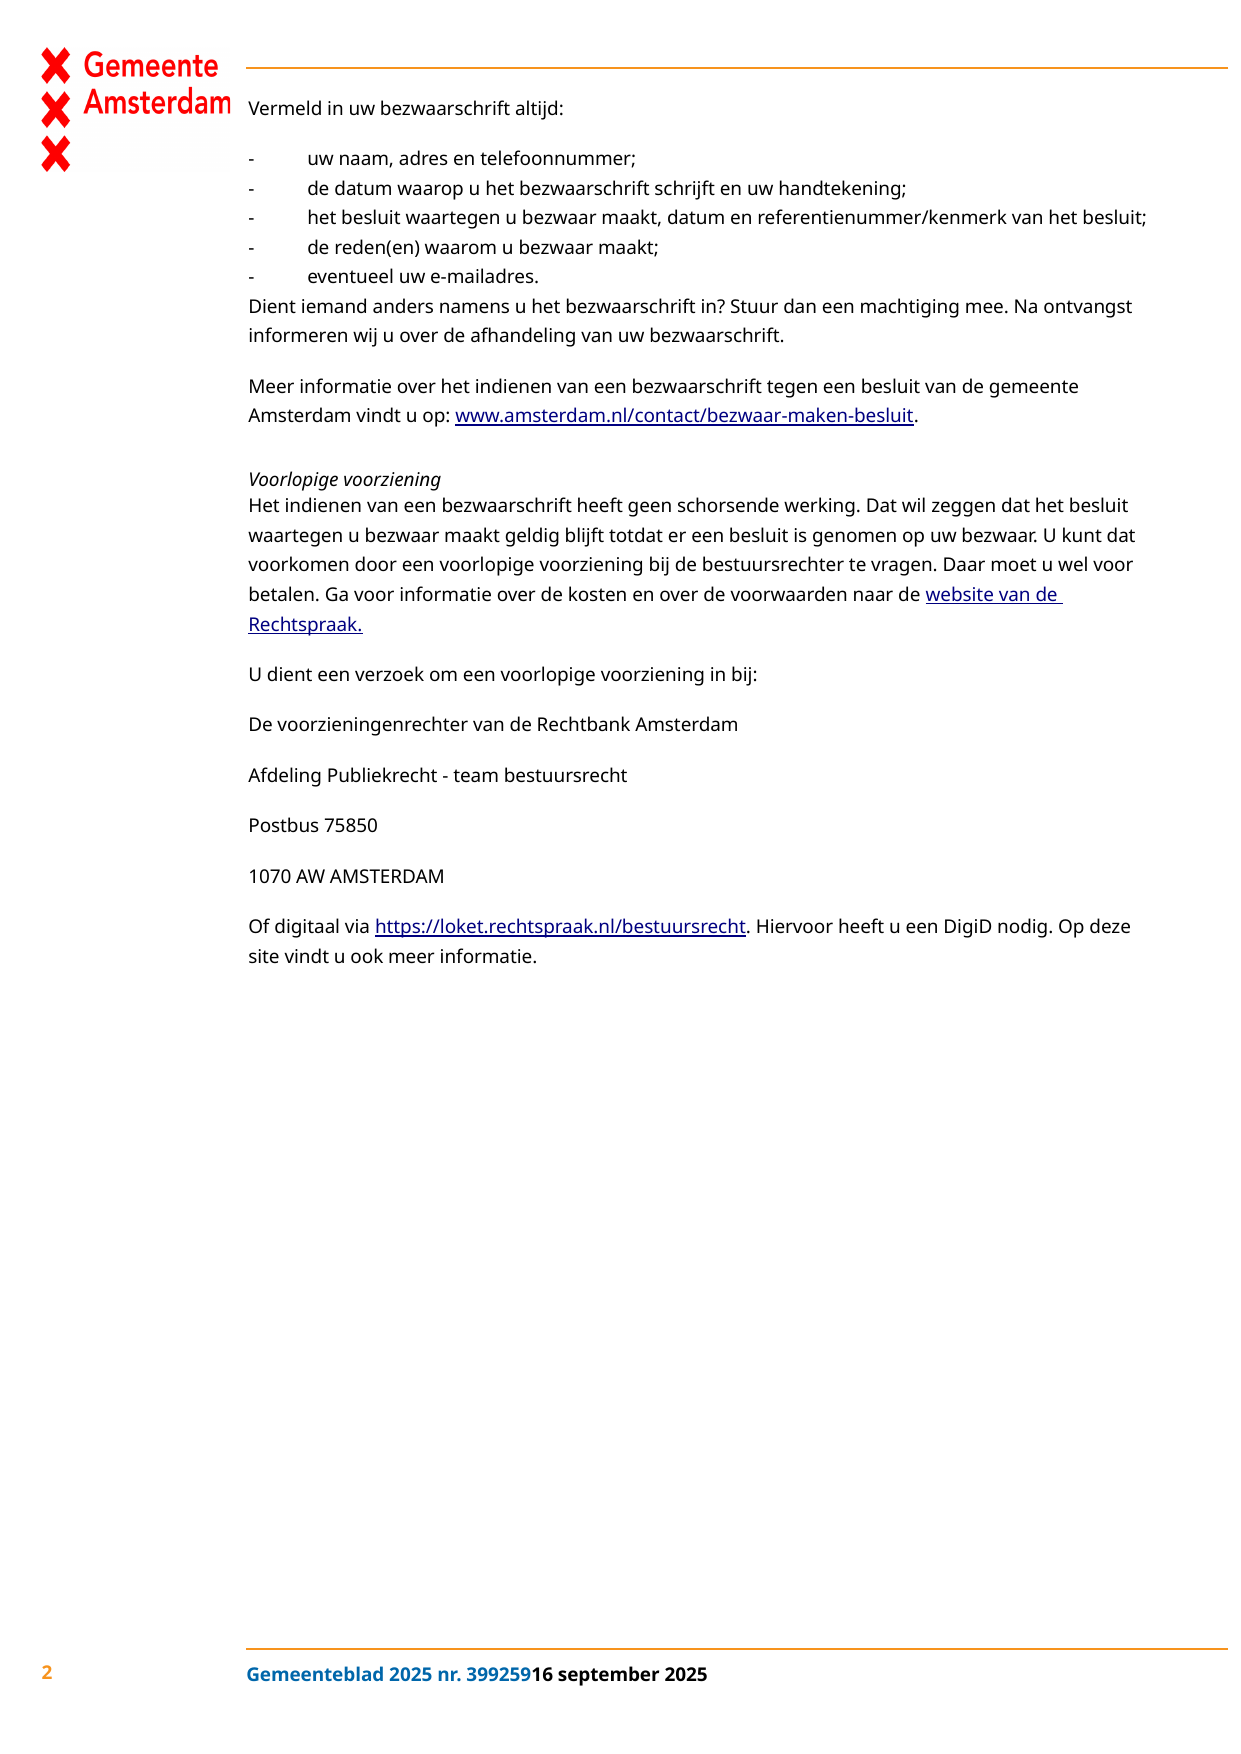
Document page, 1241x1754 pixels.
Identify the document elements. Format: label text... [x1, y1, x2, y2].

text Het indienen van een bezwaarschrift heeft geen schorsende werking. Dat wil zeggen dat het besluit waartegen u bezwaar maakt geldig blijft totdat er een besluit is genomen op uw bezwaar. U kunt dat voorkomen door een voorlopige voorziening bij de bestuursrechter te vragen. Daar moet u wel voor betalen. Ga voor informatie over de kosten en over de voorwaarden naar de website van de Rechtspraak. [248, 492, 1152, 636]
text Voorlopige voorziening [248, 467, 1152, 492]
list de datum waarop u het bezwaarschrift schrijft en uw handtekening; [248, 175, 1152, 201]
text Vermeld in uw bezwaarschrift altijd: [248, 95, 1152, 121]
picture [41, 47, 231, 172]
list het besluit waartegen u bezwaar maakt, datum en referentienummer/kenmerk van het besluit; [248, 204, 1152, 230]
text Meer informatie over het indienen van een bezwaarschrift tegen een besluit van de gemeente Amsterdam vindt u op: www.amsterdam.nl/contact/bezwaar-maken-besluit. [248, 373, 1152, 428]
text De voorzieningenrechter van de Rechtbank Amsterdam [248, 712, 1152, 737]
text U dient een verzoek om een voorlopige voorziening in bij: [248, 661, 1152, 687]
text Afdeling Publiekrecht - team bestuursrecht [248, 762, 1152, 788]
list de reden(en) waarom u bezwaar maakt; [248, 234, 1152, 260]
text Postbus 75850 [248, 812, 1152, 838]
text 1070 AW AMSTERDAM [248, 863, 1152, 888]
text Of digitaal via https://loket.rechtspraak.nl/bestuursrecht. Hiervoor heeft u een DigiD nodig. Op deze site vindt u ook meer informatie. [248, 913, 1152, 968]
text Dient iemand anders namens u het bezwaarschrift in? Stuur dan een machtiging mee. Na ontvangst informeren wij u over de afhandeling van uw bezwaarschrift. [248, 293, 1152, 348]
list uw naam, adres en telefoonnummer; [248, 145, 1152, 171]
list eventueel uw e-mailadres. [248, 263, 1152, 289]
